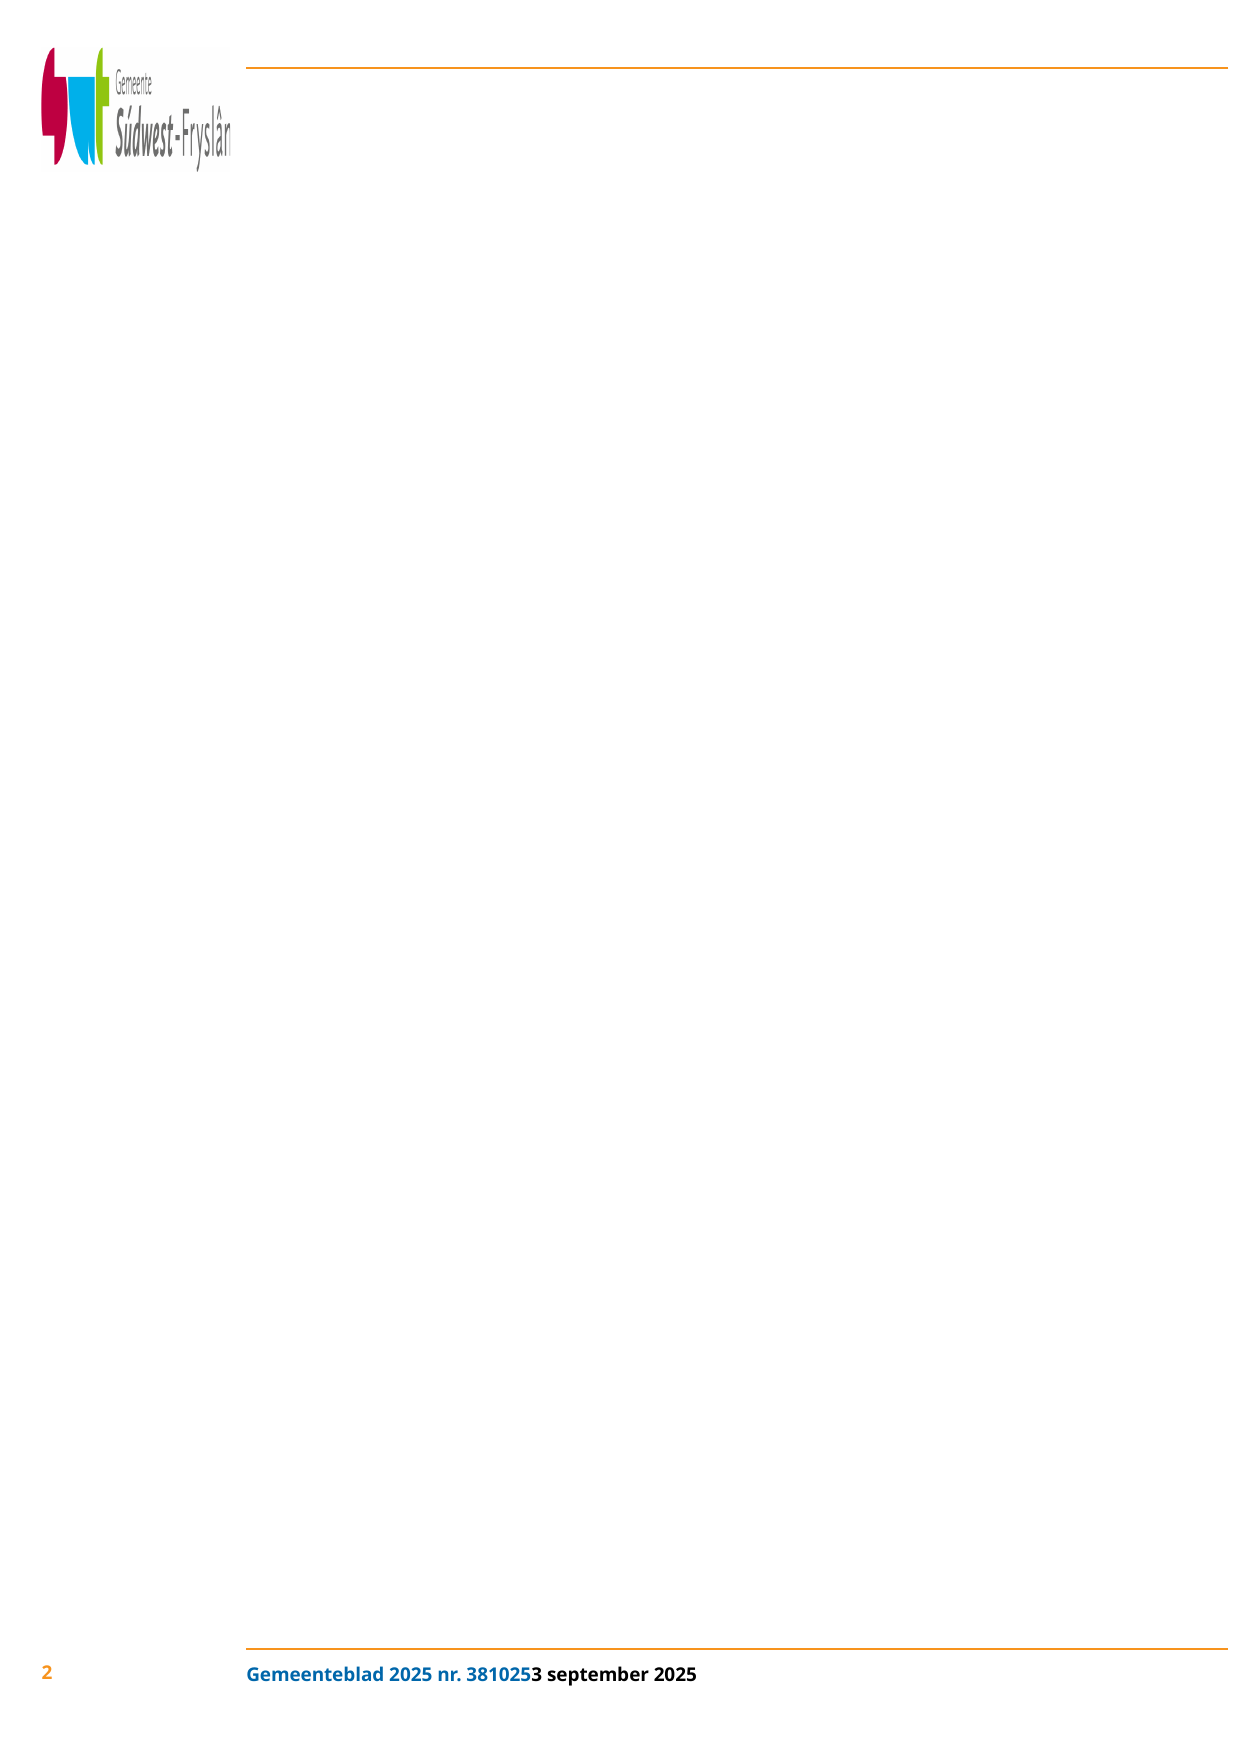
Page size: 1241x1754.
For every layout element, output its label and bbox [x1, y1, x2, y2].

picture [41, 47, 231, 172]
